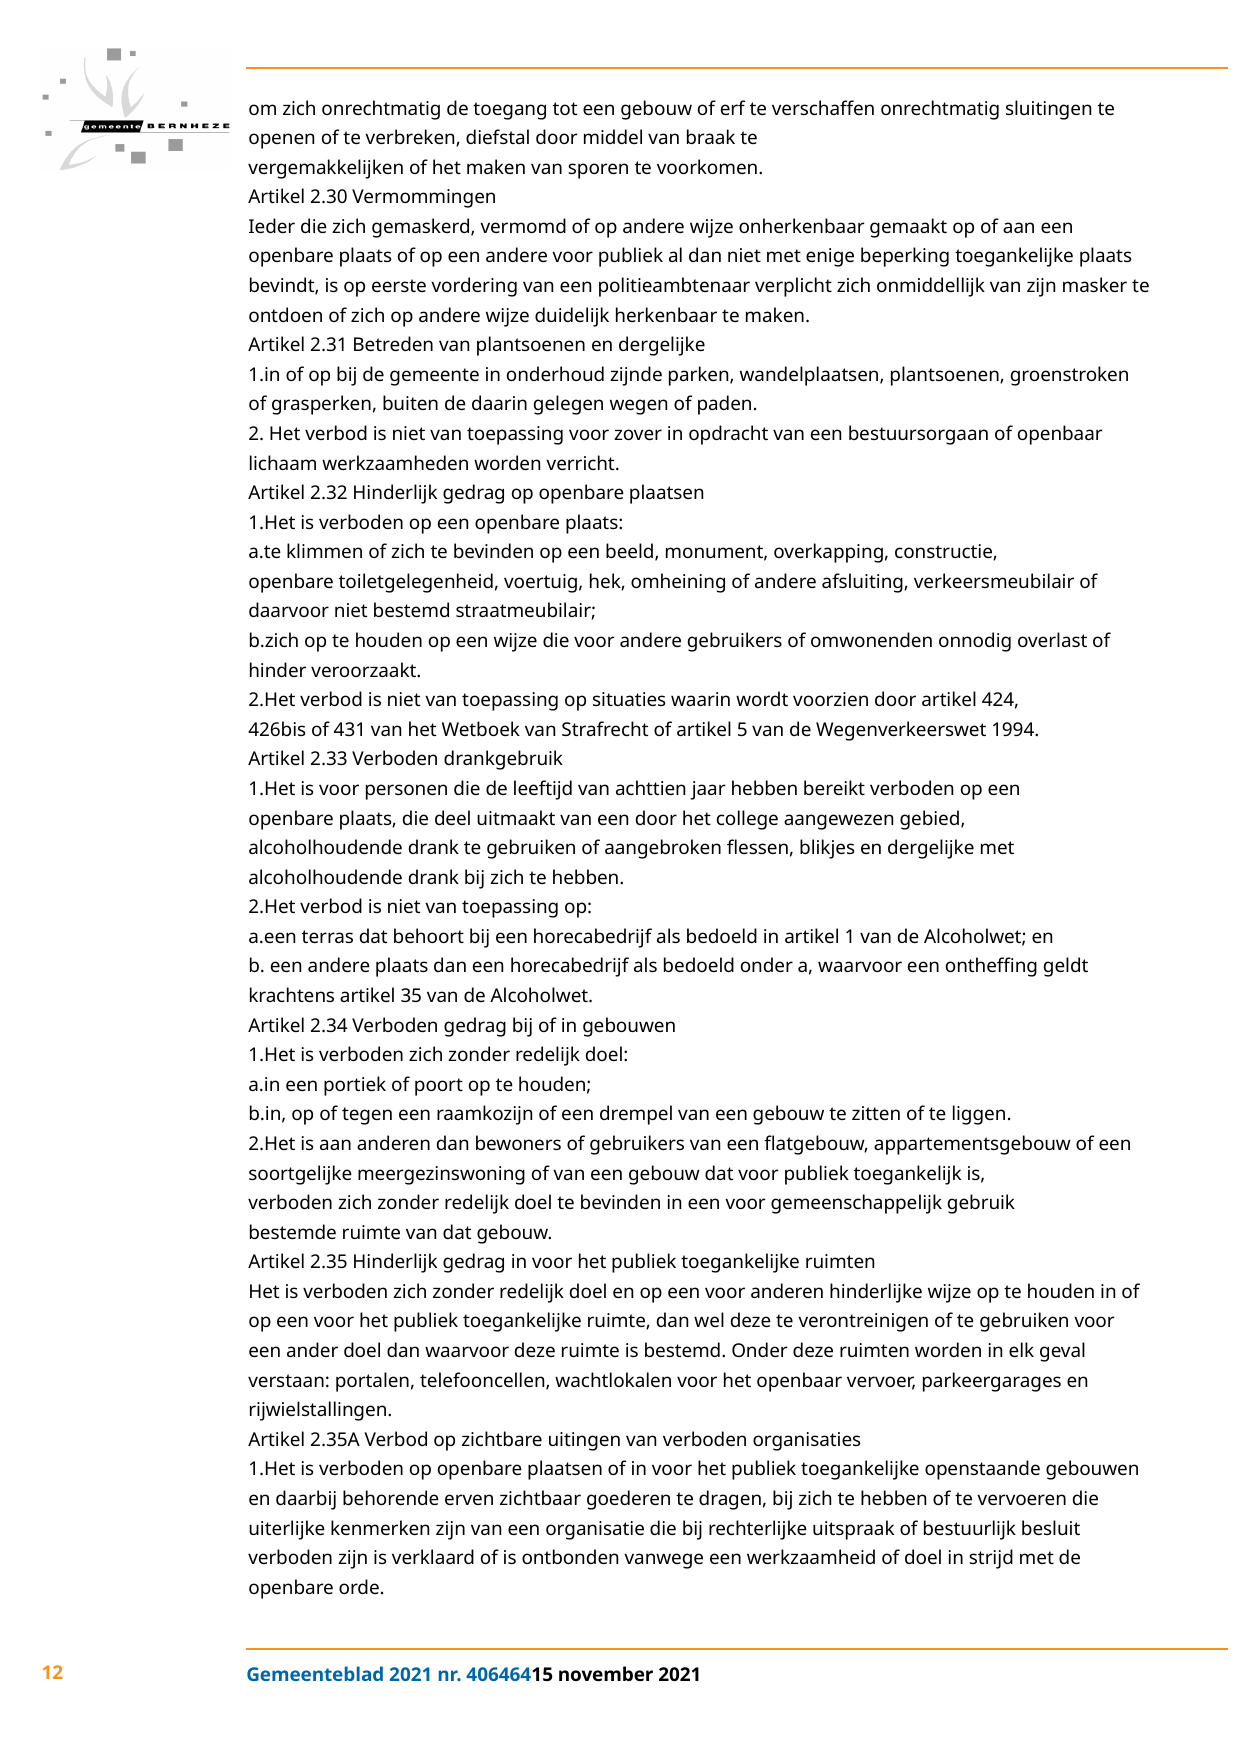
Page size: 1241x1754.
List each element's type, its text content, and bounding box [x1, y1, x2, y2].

text b. een andere plaats dan een horecabedrijf als bedoeld onder a, waarvoor een ontheffing geldt krachtens artikel 35 van de Alcoholwet. [248, 953, 1152, 1008]
text 1.in of op bij de gemeente in onderhoud zijnde parken, wandelplaatsen, plantsoenen, groenstroken of grasperken, buiten de daarin gelegen wegen of paden. [248, 361, 1152, 416]
text 1.Het is verboden op openbare plaatsen of in voor het publiek toegankelijke openstaande gebouwen en daarbij behorende erven zichtbaar goederen te dragen, bij zich te hebben of te vervoeren die uiterlijke kenmerken zijn van een organisatie die bij rechterlijke uitspraak of bestuurlijk besluit verboden zijn is verklaard of is ontbonden vanwege een werkzaamheid of doel in strijd met de openbare orde. [248, 1456, 1152, 1600]
text om zich onrechtmatig de toegang tot een gebouw of erf te verschaffen onrechtmatig sluitingen te openen of te verbreken, diefstal door middel van braak te [248, 95, 1152, 150]
text Artikel 2.34 Verboden gedrag bij of in gebouwen [248, 1012, 1152, 1038]
text Artikel 2.32 Hinderlijk gedrag op openbare plaatsen [248, 479, 1152, 505]
text openbare toiletgelegenheid, voertuig, hek, omheining of andere afsluiting, verkeersmeubilair of daarvoor niet bestemd straatmeubilair; [248, 568, 1152, 623]
text b.zich op te houden op een wijze die voor andere gebruikers of omwonenden onnodig overlast of hinder veroorzaakt. [248, 627, 1152, 683]
text 2.Het verbod is niet van toepassing op: [248, 893, 1152, 919]
text Artikel 2.35A Verbod op zichtbare uitingen van verboden organisaties [248, 1426, 1152, 1452]
text Artikel 2.30 Vermommingen [248, 183, 1152, 209]
text a.een terras dat behoort bij een horecabedrijf als bedoeld in artikel 1 van de Alcoholwet; en [248, 923, 1152, 949]
text 2.Het is aan anderen dan bewoners of gebruikers van een flatgebouw, appartementsgebouw of een soortgelijke meergezinswoning of van een gebouw dat voor publiek toegankelijk is, [248, 1130, 1152, 1186]
text Artikel 2.33 Verboden drankgebruik [248, 746, 1152, 771]
text b.in, op of tegen een raamkozijn of een drempel van een gebouw te zitten of te liggen. [248, 1101, 1152, 1126]
text 2.Het verbod is niet van toepassing op situaties waarin wordt voorzien door artikel 424, [248, 686, 1152, 712]
text 1.Het is voor personen die de leeftijd van achttien jaar hebben bereikt verboden op een [248, 775, 1152, 801]
text bestemde ruimte van dat gebouw. [248, 1219, 1152, 1245]
text alcoholhoudende drank te gebruiken of aangebroken flessen, blikjes en dergelijke met [248, 834, 1152, 860]
text Het is verboden zich zonder redelijk doel en op een voor anderen hinderlijke wijze op te houden in of op een voor het publiek toegankelijke ruimte, dan wel deze te verontreinigen of te gebruiken voor een ander doel dan waarvoor deze ruimte is bestemd. Onder deze ruimten worden in elk geval verstaan: portalen, telefooncellen, wachtlokalen voor het openbaar vervoer, parkeergarages en rijwielstallingen. [248, 1278, 1152, 1422]
text 1.Het is verboden zich zonder redelijk doel: [248, 1041, 1152, 1067]
text Artikel 2.31 Betreden van plantsoenen en dergelijke [248, 331, 1152, 357]
text a.in een portiek of poort op te houden; [248, 1071, 1152, 1097]
text 1.Het is verboden op een openbare plaats: [248, 509, 1152, 535]
text 2. Het verbod is niet van toepassing voor zover in opdracht van een bestuursorgaan of openbaar lichaam werkzaamheden worden verricht. [248, 420, 1152, 476]
text vergemakkelijken of het maken van sporen te voorkomen. [248, 154, 1152, 180]
text Artikel 2.35 Hinderlijk gedrag in voor het publiek toegankelijke ruimten [248, 1248, 1152, 1274]
text 426bis of 431 van het Wetboek van Strafrecht of artikel 5 van de Wegenverkeerswet 1994. [248, 716, 1152, 742]
text Ieder die zich gemaskerd, vermomd of op andere wijze onherkenbaar gemaakt op of aan een openbare plaats of op een andere voor publiek al dan niet met enige beperking toegankelijke plaats bevindt, is op eerste vordering van een politieambtenaar verplicht zich onmiddellijk van zijn masker te ontdoen of zich op andere wijze duidelijk herkenbaar te maken. [248, 213, 1152, 328]
text openbare plaats, die deel uitmaakt van een door het college aangewezen gebied, [248, 805, 1152, 831]
text a.te klimmen of zich te bevinden op een beeld, monument, overkapping, constructie, [248, 538, 1152, 564]
text alcoholhoudende drank bij zich te hebben. [248, 864, 1152, 890]
text verboden zich zonder redelijk doel te bevinden in een voor gemeenschappelijk gebruik [248, 1189, 1152, 1215]
picture [41, 47, 231, 172]
